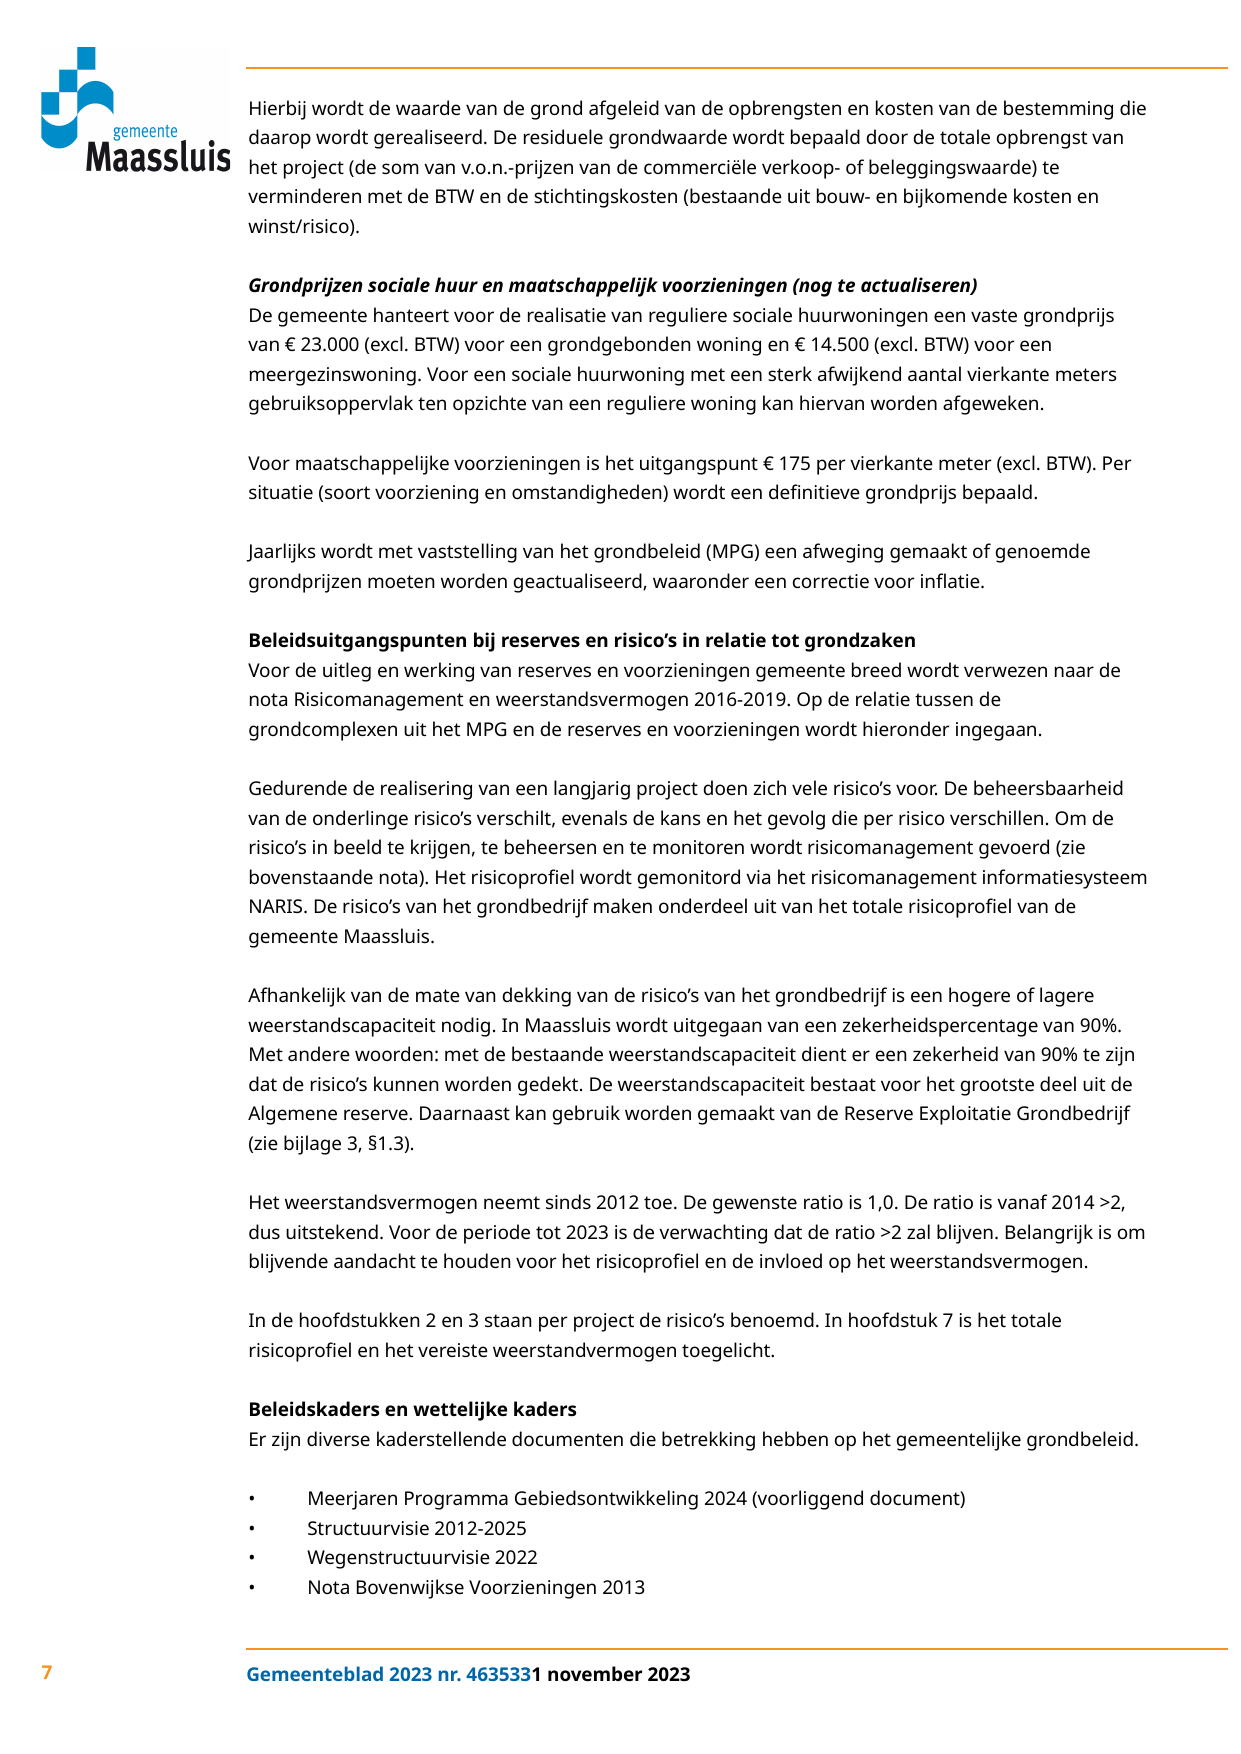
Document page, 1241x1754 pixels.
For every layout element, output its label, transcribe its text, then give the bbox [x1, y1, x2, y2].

list Nota Bovenwijkse Voorzieningen 2013 [248, 1574, 1152, 1600]
text Voor maatschappelijke voorzieningen is het uitgangspunt € 175 per vierkante meter (excl. BTW). Per situatie (soort voorziening en omstandigheden) wordt een definitieve grondprijs bepaald. [248, 450, 1152, 505]
text Beleidskaders en wettelijke kaders [248, 1396, 1152, 1422]
text Grondprijzen sociale huur en maatschappelijk voorzieningen (nog te actualiseren) [248, 272, 1152, 298]
text Beleidsuitgangspunten bij reserves en risico’s in relatie tot grondzaken [248, 627, 1152, 653]
list Structuurvisie 2012-2025 [248, 1515, 1152, 1541]
text Voor de uitleg en werking van reserves en voorzieningen gemeente breed wordt verwezen naar de nota Risicomanagement en weerstandsvermogen 2016-2019. Op de relatie tussen de grondcomplexen uit het MPG en de reserves en voorzieningen wordt hieronder ingegaan. [248, 657, 1152, 742]
list Meerjaren Programma Gebiedsontwikkeling 2024 (voorliggend document) [248, 1485, 1152, 1511]
picture [41, 47, 231, 172]
text De gemeente hanteert voor de realisatie van reguliere sociale huurwoningen een vaste grondprijs van € 23.000 (excl. BTW) voor een grondgebonden woning en € 14.500 (excl. BTW) voor een meergezinswoning. Voor een sociale huurwoning met een sterk afwijkend aantal vierkante meters gebruiksoppervlak ten opzichte van een reguliere woning kan hiervan worden afgeweken. [248, 302, 1152, 416]
picture [41, 47, 77, 92]
list Wegenstructuurvisie 2022 [248, 1544, 1152, 1570]
text Er zijn diverse kaderstellende documenten die betrekking hebben op het gemeentelijke grondbeleid. [248, 1426, 1152, 1452]
text Jaarlijks wordt met vaststelling van het grondbeleid (MPG) een afweging gemaakt of genoemde grondprijzen moeten worden geactualiseerd, waaronder een correctie voor inflatie. [248, 538, 1152, 594]
text Afhankelijk van de mate van dekking van de risico’s van het grondbedrijf is een hogere of lagere weerstandscapaciteit nodig. In Maassluis wordt uitgegaan van een zekerheidspercentage van 90%. Met andere woorden: met de bestaande weerstandscapaciteit dient er een zekerheid van 90% te zijn dat de risico’s kunnen worden gedekt. De weerstandscapaciteit bestaat voor het grootste deel uit de Algemene reserve. Daarnaast kan gebruik worden gemaakt van de Reserve Exploitatie Grondbedrijf (zie bijlage 3, §1.3). [248, 982, 1152, 1156]
text In de hoofdstukken 2 en 3 staan per project de risico’s benoemd. In hoofdstuk 7 is het totale risicoprofiel en het vereiste weerstandvermogen toegelicht. [248, 1308, 1152, 1363]
text Gedurende de realisering van een langjarig project doen zich vele risico’s voor. De beheersbaarheid van de onderlinge risico’s verschilt, evenals de kans en het gevolg die per risico verschillen. Om de risico’s in beeld te krijgen, te beheersen en te monitoren wordt risicomanagement gevoerd (zie bovenstaande nota). Het risicoprofiel wordt gemonitord via het risicomanagement informatiesysteem NARIS. De risico’s van het grondbedrijf maken onderdeel uit van het totale risicoprofiel van de gemeente Maassluis. [248, 775, 1152, 949]
text Het weerstandsvermogen neemt sinds 2012 toe. De gewenste ratio is 1,0. De ratio is vanaf 2014 >2, dus uitstekend. Voor de periode tot 2023 is de verwachting dat de ratio >2 zal blijven. Belangrijk is om blijvende aandacht te houden voor het risicoprofiel en de invloed op het weerstandsvermogen. [248, 1189, 1152, 1274]
text Hierbij wordt de waarde van de grond afgeleid van de opbrengsten en kosten van de bestemming die daarop wordt gerealiseerd. De residuele grondwaarde wordt bepaald door de totale opbrengst van het project (de som van v.o.n.-prijzen van de commerciële verkoop- of beleggingswaarde) te verminderen met de BTW en de stichtingskosten (bestaande uit bouw- en bijkomende kosten en winst/risico). [248, 95, 1152, 239]
